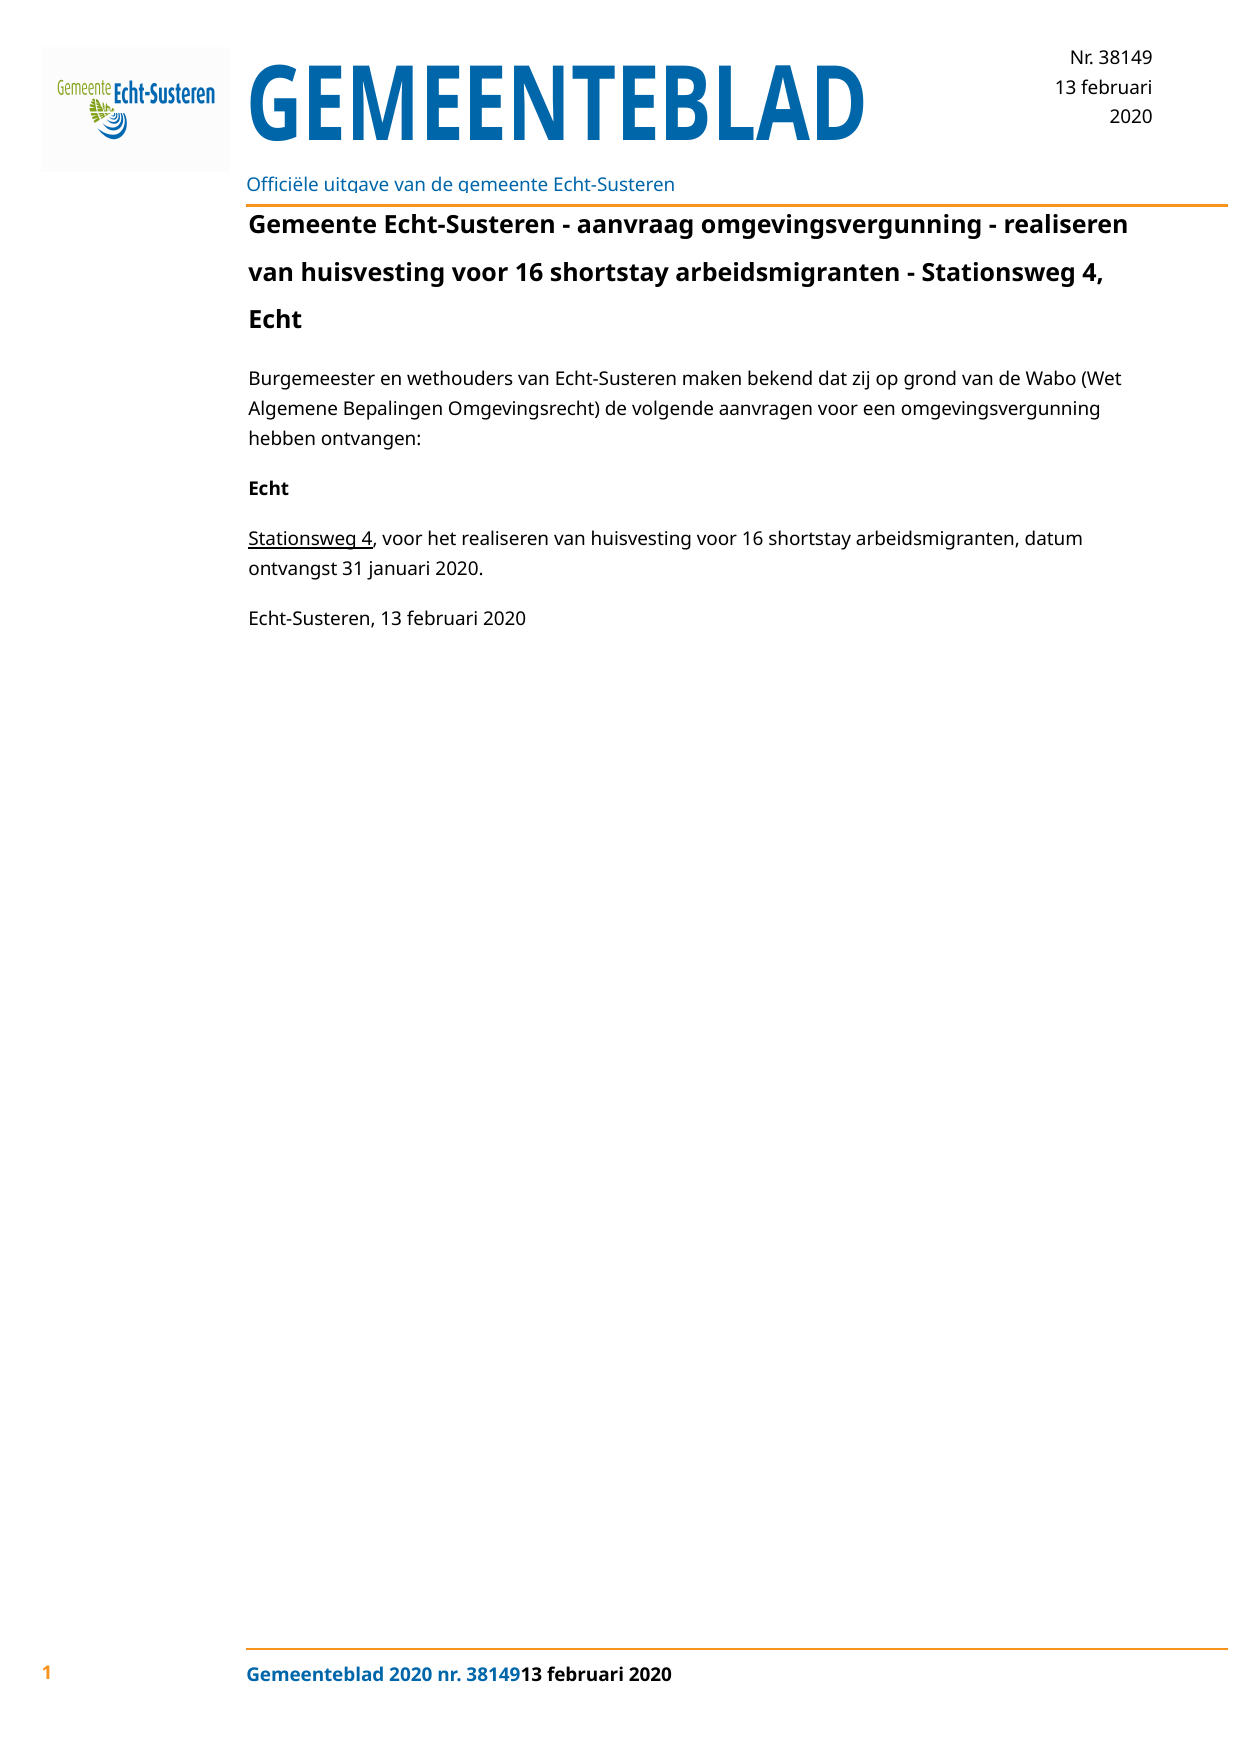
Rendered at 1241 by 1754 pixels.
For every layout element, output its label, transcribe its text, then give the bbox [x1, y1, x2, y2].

text Stationsweg 4, voor het realiseren van huisvesting voor 16 shortstay arbeidsmigranten, datum ontvangst 31 januari 2020. [248, 526, 1152, 581]
picture [41, 47, 231, 172]
text Gemeente Echt-Susteren - aanvraag omgevingsvergunning - realiseren van huisvesting voor 16 shortstay arbeidsmigranten - Stationsweg 4, Echt [248, 207, 1152, 336]
text Echt [248, 475, 1152, 501]
text Echt-Susteren, 13 februari 2020 [248, 606, 1152, 631]
text Burgemeester en wethouders van Echt-Susteren maken bekend dat zij op grond van de Wabo (Wet Algemene Bepalingen Omgevingsrecht) de volgende aanvragen voor een omgevingsvergunning hebben ontvangen: [248, 366, 1152, 450]
